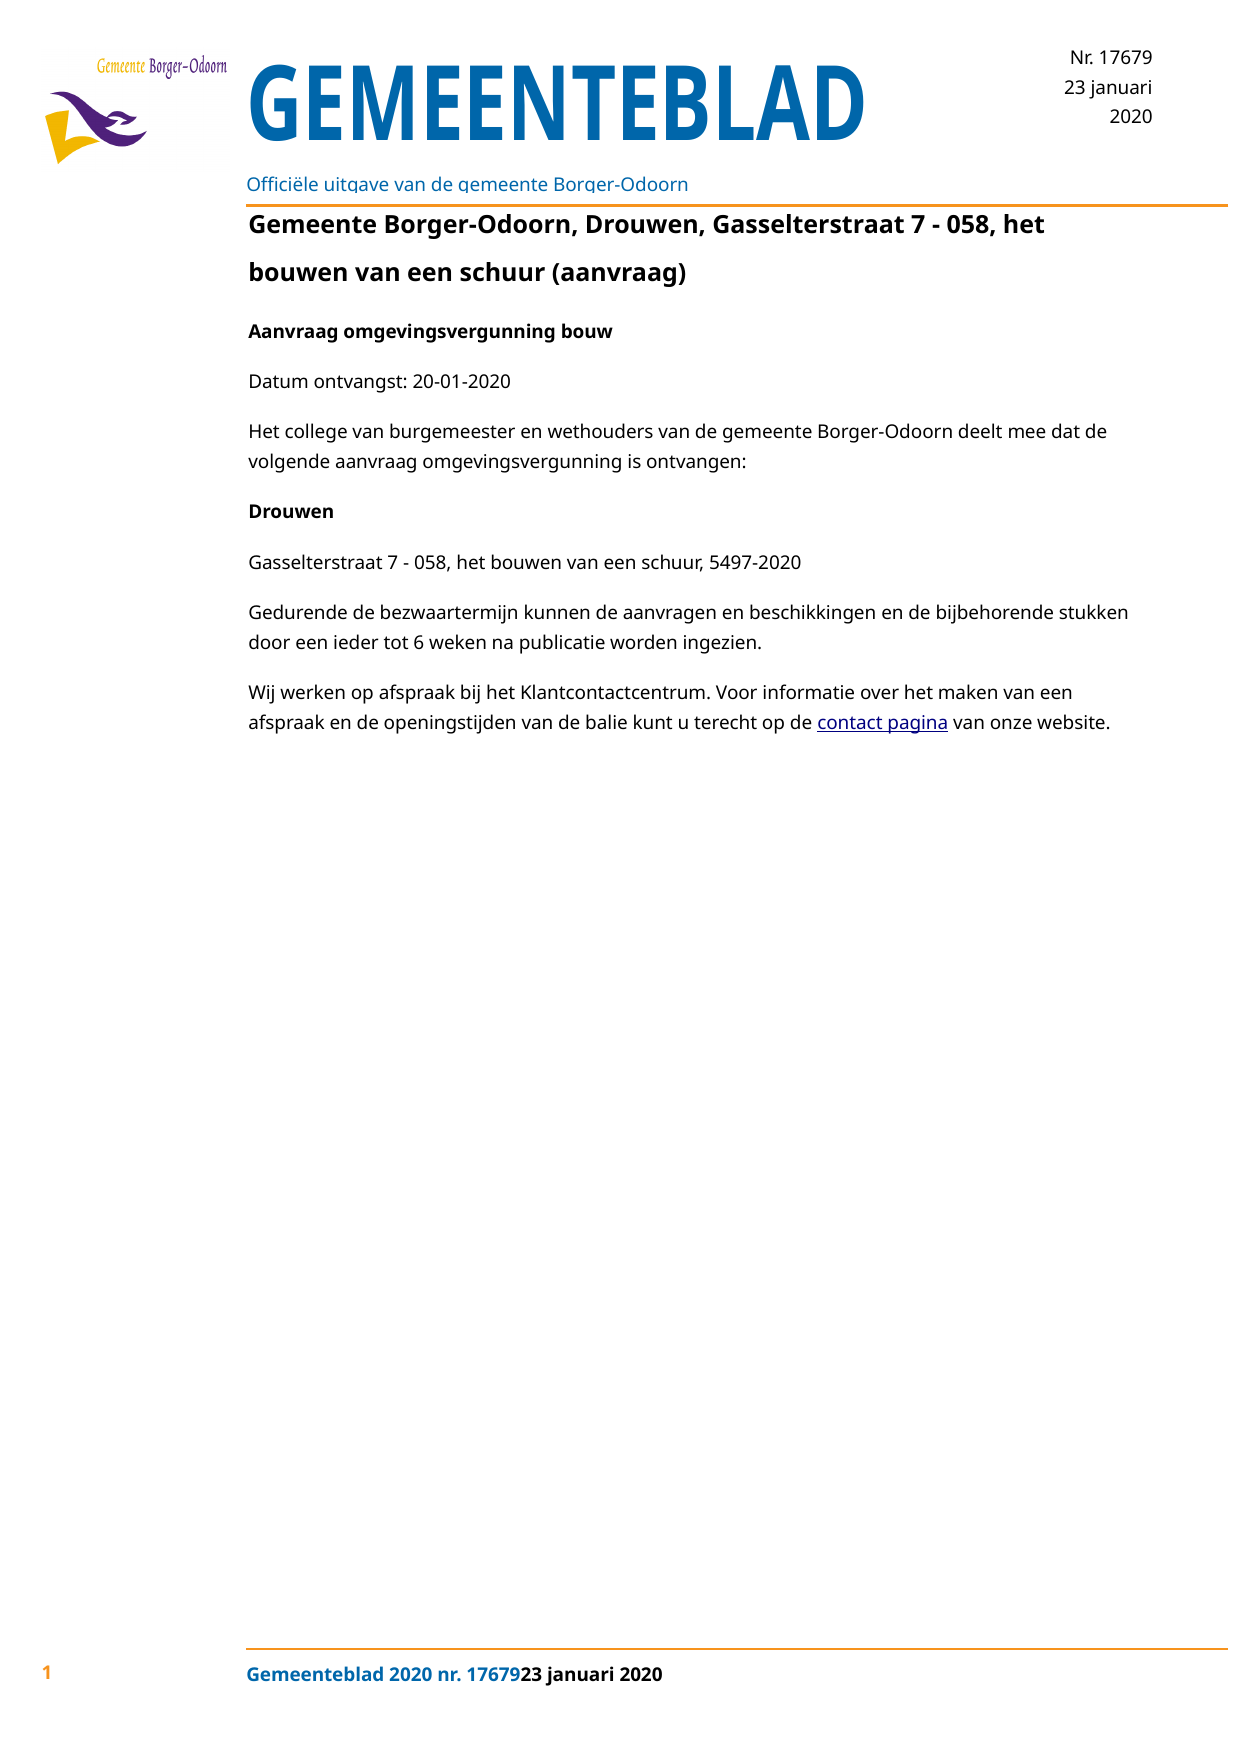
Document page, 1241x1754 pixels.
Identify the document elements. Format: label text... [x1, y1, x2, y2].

picture [41, 47, 231, 172]
text Drouwen [248, 499, 1152, 524]
text Wij werken op afspraak bij het Klantcontactcentrum. Voor informatie over het maken van een afspraak en de openingstijden van de balie kunt u terecht op de contact pagina van onze website. [248, 679, 1152, 735]
text Gedurende de bezwaartermijn kunnen de aanvragen en beschikkingen en de bijbehorende stukken door een ieder tot 6 weken na publicatie worden ingezien. [248, 599, 1152, 655]
text Gasselterstraat 7 - 058, het bouwen van een schuur, 5497-2020 [248, 549, 1152, 575]
text Het college van burgemeester en wethouders van de gemeente Borger-Odoorn deelt mee dat de volgende aanvraag omgevingsvergunning is ontvangen: [248, 419, 1152, 474]
text Aanvraag omgevingsvergunning bouw [248, 318, 1152, 344]
text Datum ontvangst: 20-01-2020 [248, 368, 1152, 394]
text Gemeente Borger-Odoorn, Drouwen, Gasselterstraat 7 - 058, het bouwen van een schuur (aanvraag) [248, 207, 1152, 288]
